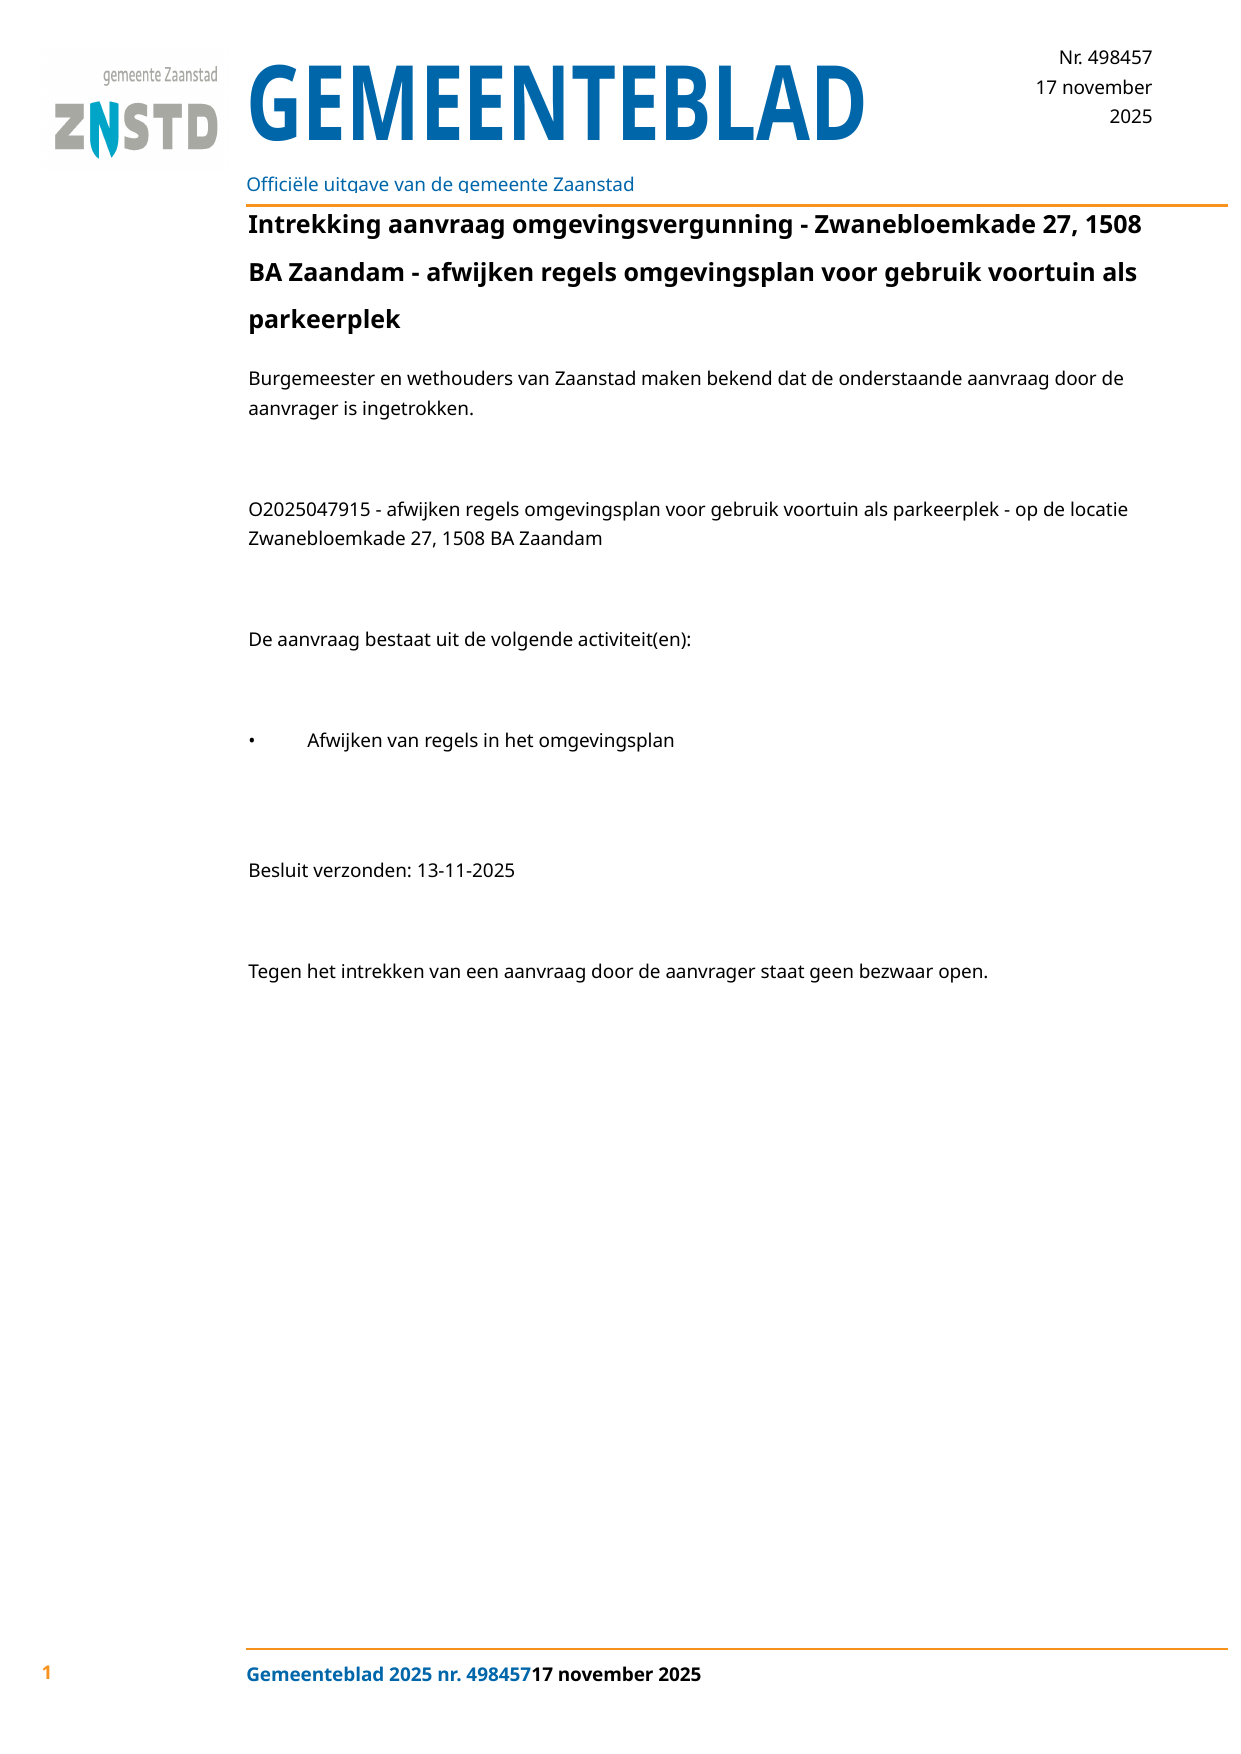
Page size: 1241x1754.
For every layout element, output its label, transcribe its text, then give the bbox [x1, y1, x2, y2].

text O2025047915 - afwijken regels omgevingsplan voor gebruik voortuin als parkeerplek - op de locatie Zwanebloemkade 27, 1508 BA Zaandam [248, 496, 1152, 551]
list Afwijken van regels in het omgevingsplan [248, 727, 1152, 753]
text Intrekking aanvraag omgevingsvergunning - Zwanebloemkade 27, 1508 BA Zaandam - afwijken regels omgevingsplan voor gebruik voortuin als parkeerplek [248, 207, 1152, 336]
text Burgemeester en wethouders van Zaanstad maken bekend dat de onderstaande aanvraag door de aanvrager is ingetrokken. [248, 366, 1152, 421]
text Tegen het intrekken van een aanvraag door de aanvrager staat geen bezwaar open. [248, 958, 1152, 984]
text De aanvraag bestaat uit de volgende activiteit(en): [248, 626, 1152, 652]
text Besluit verzonden: 13-11-2025 [248, 858, 1152, 883]
picture [41, 47, 231, 172]
